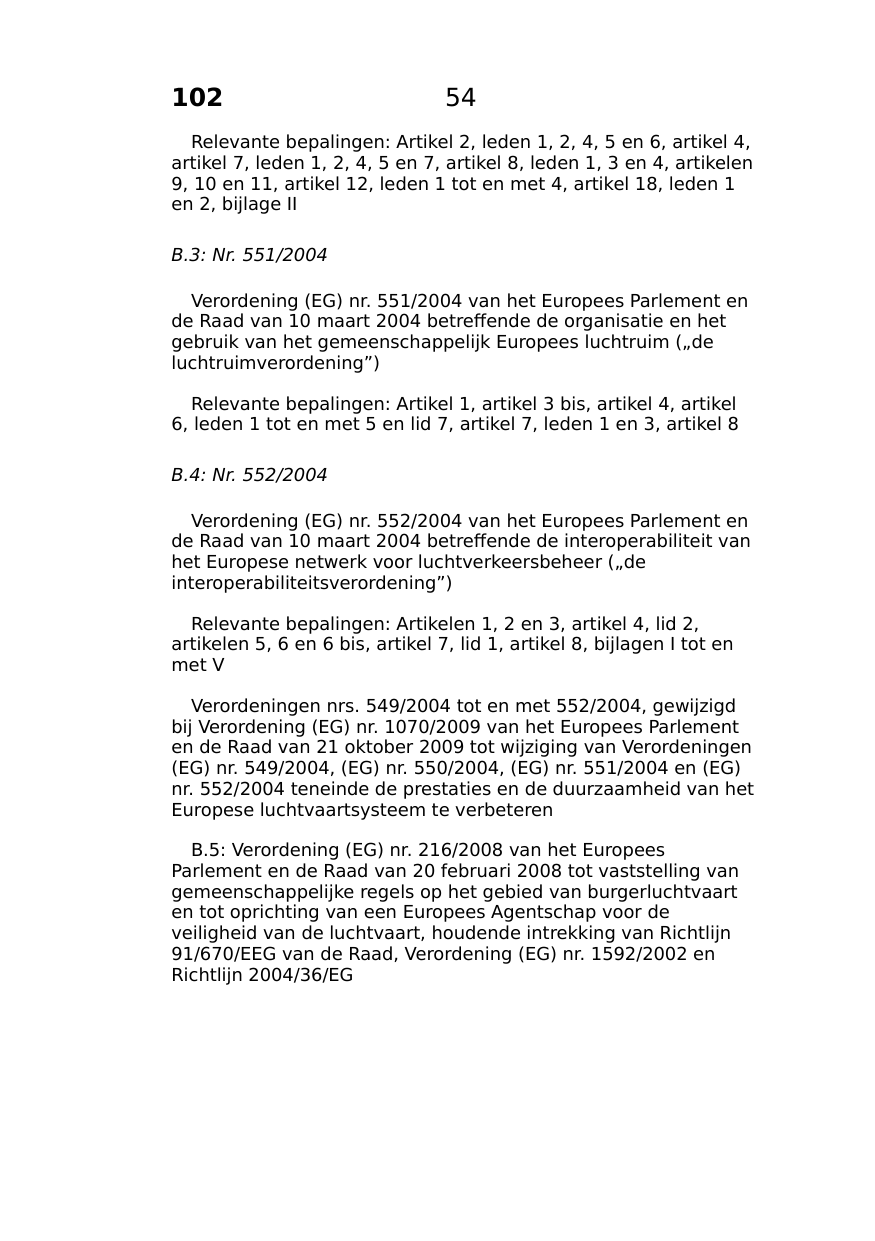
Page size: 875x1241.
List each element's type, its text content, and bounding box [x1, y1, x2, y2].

text Relevante bepalingen: Artikel 1, artikel 3 bis, artikel 4, artikel 6, leden 1 tot en met 5 en lid 7, artikel 7, leden 1 en 3, artikel 8 [171, 393, 756, 435]
text Verordeningen nrs. 549/2004 tot en met 552/2004, gewijzigd bij Verordening (EG) nr. 1070/2009 van het Europees Parlement en de Raad van 21 oktober 2009 tot wijziging van Verordeningen (EG) nr. 549/2004, (EG) nr. 550/2004, (EG) nr. 551/2004 en (EG) nr. 552/2004 teneinde de prestaties en de duurzaamheid van het Europese luchtvaartsysteem te verbeteren [171, 696, 756, 820]
text Relevante bepalingen: Artikelen 1, 2 en 3, artikel 4, lid 2, artikelen 5, 6 en 6 bis, artikel 7, lid 1, artikel 8, bijlagen I tot en met V [171, 613, 756, 676]
text Verordening (EG) nr. 551/2004 van het Europees Parlement en de Raad van 10 maart 2004 betreffende de organisatie en het gebruik van het gemeenschappelĳk Europees luchtruim („de luchtruimverordening”) [171, 291, 756, 373]
text B.5: Verordening (EG) nr. 216/2008 van het Europees Parlement en de Raad van 20 februari 2008 tot vaststelling van gemeenschappelijke regels op het gebied van burgerluchtvaart en tot oprichting van een Europees Agentschap voor de veiligheid van de luchtvaart, houdende intrekking van Richtlijn 91/670/EEG van de Raad, Verordening (EG) nr. 1592/2002 en Richtlijn 2004/36/EG [171, 840, 756, 985]
text Relevante bepalingen: Artikel 2, leden 1, 2, 4, 5 en 6, artikel 4, artikel 7, leden 1, 2, 4, 5 en 7, artikel 8, leden 1, 3 en 4, artikelen 9, 10 en 11, artikel 12, leden 1 tot en met 4, artikel 18, leden 1 en 2, bijlage II [171, 132, 756, 215]
subtitle B.3: Nr. 551/2004 [171, 245, 756, 266]
subtitle B.4: Nr. 552/2004 [171, 465, 756, 486]
text Verordening (EG) nr. 552/2004 van het Europees Parlement en de Raad van 10 maart 2004 betreffende de interoperabiliteit van het Europese netwerk voor luchtverkeersbeheer („de interoperabiliteitsverordening”) [171, 511, 756, 593]
